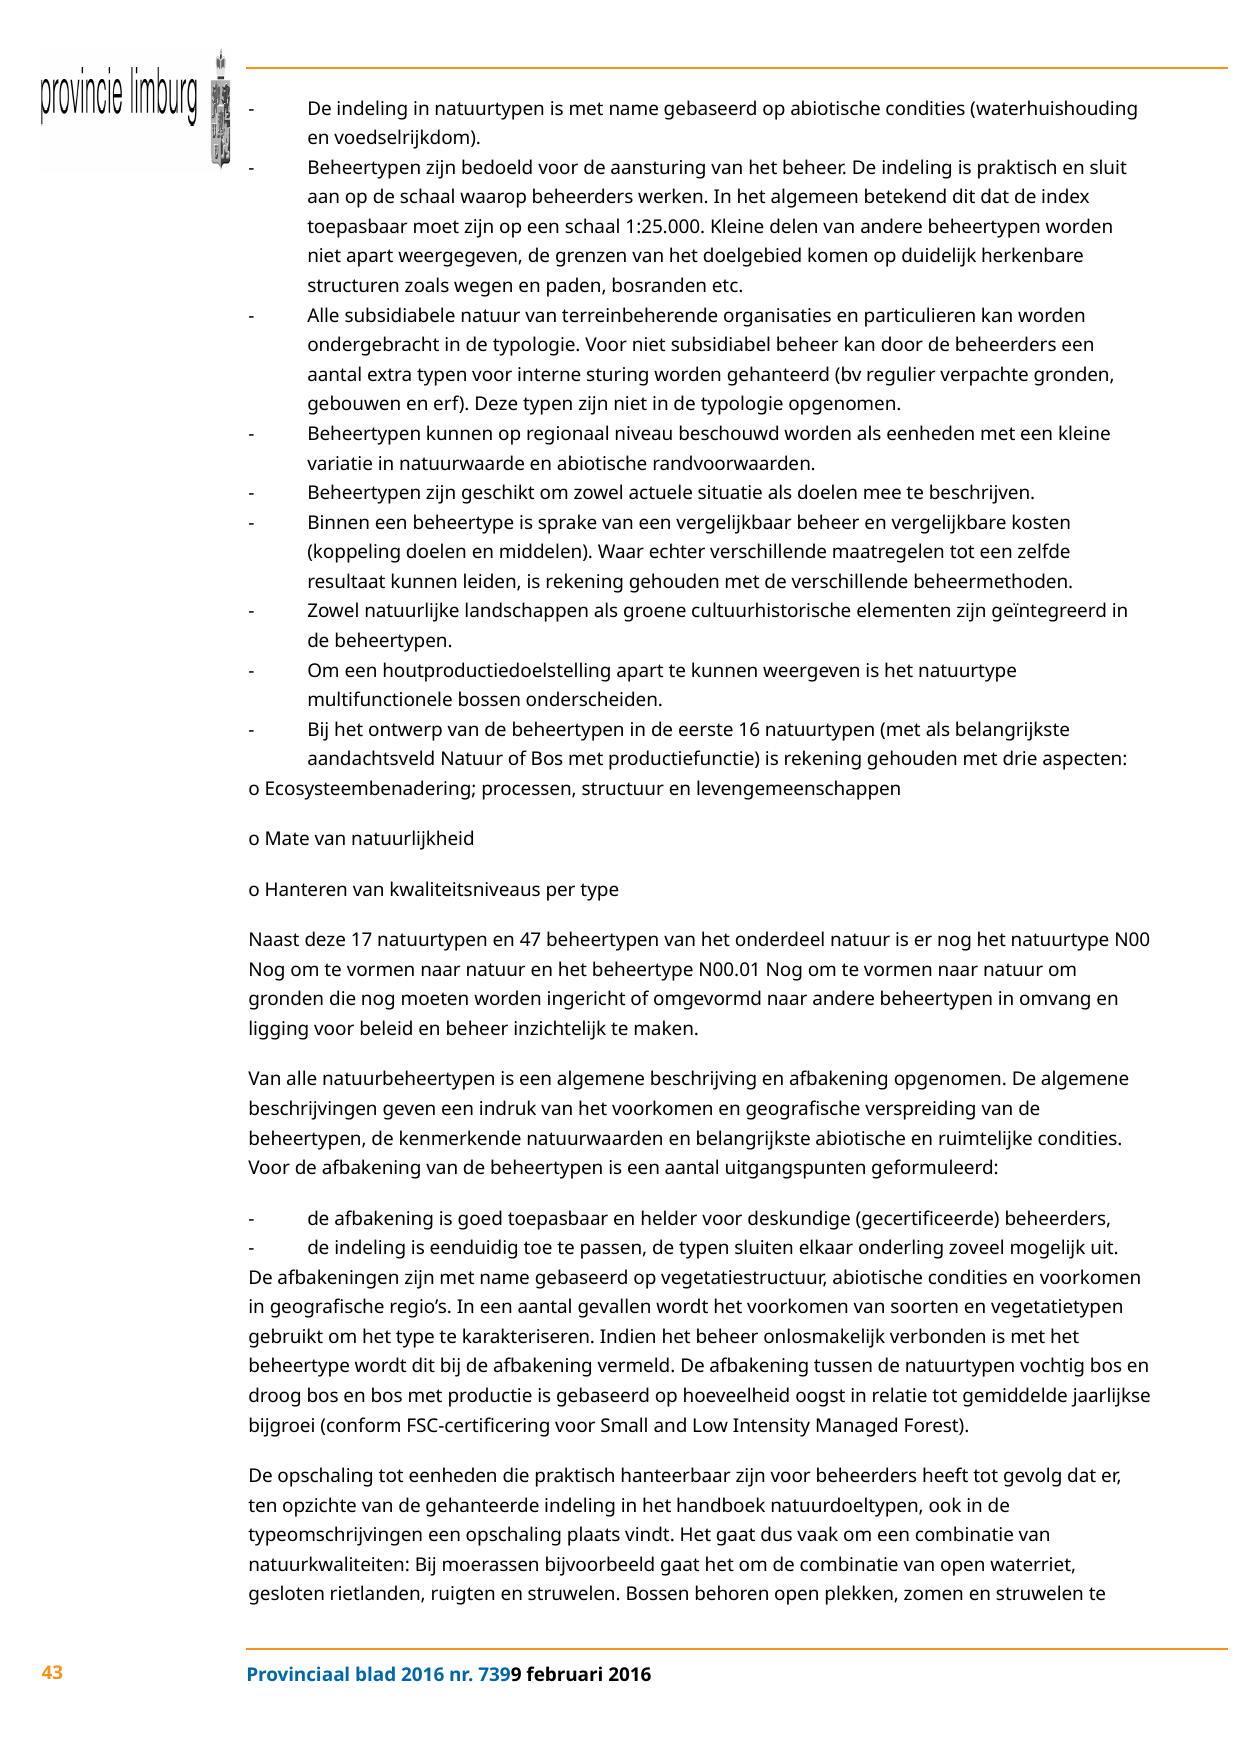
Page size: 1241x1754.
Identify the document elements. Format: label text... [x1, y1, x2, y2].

list Alle subsidiabele natuur van terreinbeherende organisaties en particulieren kan worden ondergebracht in de typologie. Voor niet subsidiabel beheer kan door de beheerders een aantal extra typen voor interne sturing worden gehanteerd (bv regulier verpachte gronden, gebouwen en erf). Deze typen zijn niet in de typologie opgenomen. [248, 302, 1152, 416]
text Van alle natuurbeheertypen is een algemene beschrijving en afbakening opgenomen. De algemene beschrijvingen geven een indruk van het voorkomen en geografische verspreiding van de beheertypen, de kenmerkende natuurwaarden en belangrijkste abiotische en ruimtelijke condities. Voor de afbakening van de beheertypen is een aantal uitgangspunten geformuleerd: [248, 1066, 1152, 1180]
list Zowel natuurlijke landschappen als groene cultuurhistorische elementen zijn geïntegreerd in de beheertypen. [248, 598, 1152, 653]
text De opschaling tot eenheden die praktisch hanteerbaar zijn voor beheerders heeft tot gevolg dat er, ten opzichte van de gehanteerde indeling in het handboek natuurdoeltypen, ook in de typeomschrijvingen een opschaling plaats vindt. Het gaat dus vaak om een combinatie van natuurkwaliteiten: Bij moerassen bijvoorbeeld gaat het om de combinatie van open waterriet, gesloten rietlanden, ruigten en struwelen. Bossen behoren open plekken, zomen en struwelen te [248, 1462, 1152, 1606]
text De afbakeningen zijn met name gebaseerd op vegetatiestructuur, abiotische condities en voorkomen in geografische regio’s. In een aantal gevallen wordt het voorkomen van soorten en vegetatietypen gebruikt om het type te karakteriseren. Indien het beheer onlosmakelijk verbonden is met het beheertype wordt dit bij de afbakening vermeld. De afbakening tussen de natuurtypen vochtig bos en droog bos en bos met productie is gebaseerd op hoeveelheid oogst in relatie tot gemiddelde jaarlijkse bijgroei (conform FSC-certificering voor Small and Low Intensity Managed Forest). [248, 1264, 1152, 1438]
list Beheertypen kunnen op regionaal niveau beschouwd worden als eenheden met een kleine variatie in natuurwaarde en abiotische randvoorwaarden. [248, 420, 1152, 476]
list de afbakening is goed toepasbaar en helder voor deskundige (gecertificeerde) beheerders, [248, 1205, 1152, 1231]
list de indeling is eenduidig toe te passen, de typen sluiten elkaar onderling zoveel mogelijk uit. [248, 1234, 1152, 1260]
list Beheertypen zijn geschikt om zowel actuele situatie als doelen mee te beschrijven. [248, 479, 1152, 505]
picture [41, 47, 231, 172]
list Beheertypen zijn bedoeld voor de aansturing van het beheer. De indeling is praktisch en sluit aan op de schaal waarop beheerders werken. In het algemeen betekend dit dat de index toepasbaar moet zijn op een schaal 1:25.000. Kleine delen van andere beheertypen worden niet apart weergegeven, de grenzen van het doelgebied komen op duidelijk herkenbare structuren zoals wegen en paden, bosranden etc. [248, 154, 1152, 298]
list Binnen een beheertype is sprake van een vergelijkbaar beheer en vergelijkbare kosten (koppeling doelen en middelen). Waar echter verschillende maatregelen tot een zelfde resultaat kunnen leiden, is rekening gehouden met de verschillende beheermethoden. [248, 509, 1152, 594]
text o Mate van natuurlijkheid [248, 826, 1152, 851]
list Bij het ontwerp van de beheertypen in de eerste 16 natuurtypen (met als belangrijkste aandachtsveld Natuur of Bos met productiefunctie) is rekening gehouden met drie aspecten: [248, 716, 1152, 771]
text o Ecosysteembenadering; processen, structuur en levengemeenschappen [248, 775, 1152, 801]
list Om een houtproductiedoelstelling apart te kunnen weergeven is het natuurtype multifunctionele bossen onderscheiden. [248, 657, 1152, 712]
text o Hanteren van kwaliteitsniveaus per type [248, 876, 1152, 902]
list De indeling in natuurtypen is met name gebaseerd op abiotische condities (waterhuishouding en voedselrijkdom). [248, 95, 1152, 150]
text Naast deze 17 natuurtypen en 47 beheertypen van het onderdeel natuur is er nog het natuurtype N00 Nog om te vormen naar natuur en het beheertype N00.01 Nog om te vormen naar natuur om gronden die nog moeten worden ingericht of omgevormd naar andere beheertypen in omvang en ligging voor beleid en beheer inzichtelijk te maken. [248, 926, 1152, 1041]
